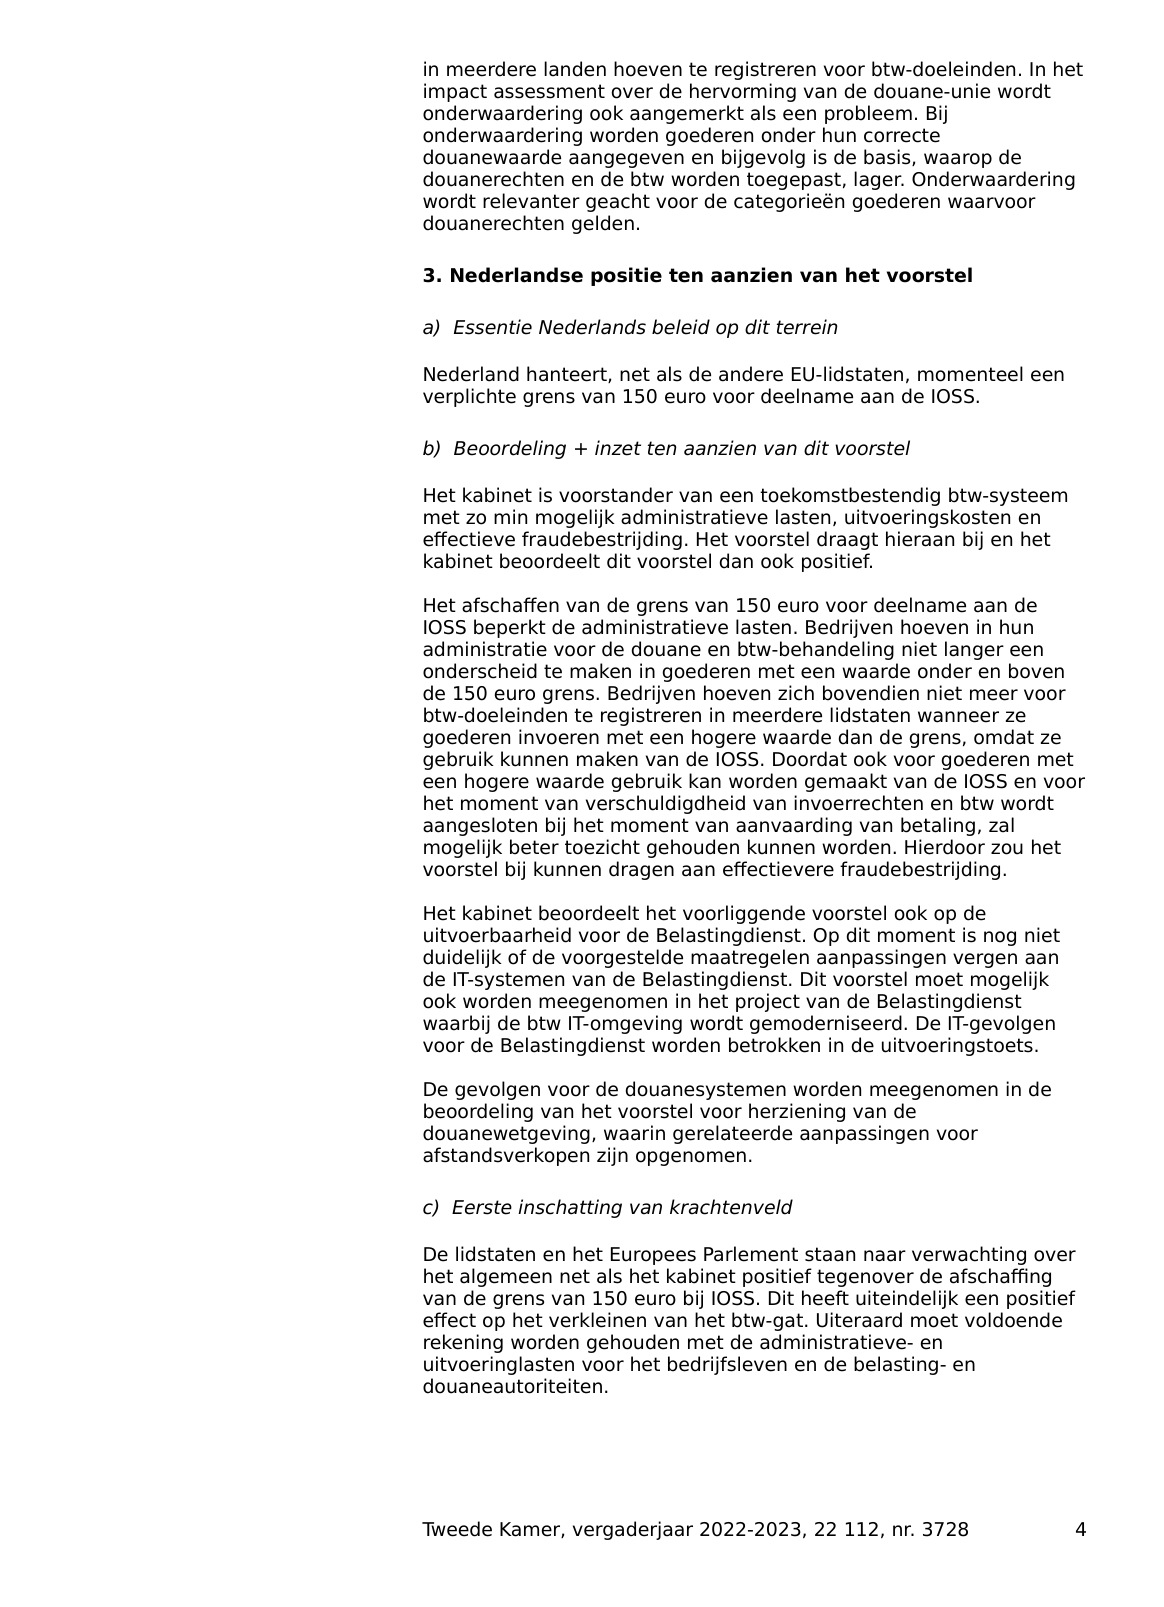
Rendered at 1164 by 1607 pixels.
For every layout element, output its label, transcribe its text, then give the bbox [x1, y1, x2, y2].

subtitle b) Beoordeling + inzet ten aanzien van dit voorstel [422, 438, 1087, 460]
text in meerdere landen hoeven te registreren voor btw-doeleinden. In het impact assessment over de hervorming van de douane-unie wordt onderwaardering ook aangemerkt als een probleem. Bij onderwaardering worden goederen onder hun correcte douanewaarde aangegeven en bijgevolg is de basis, waarop de douanerechten en de btw worden toegepast, lager. Onderwaardering wordt relevanter geacht voor de categorieën goederen waarvoor douanerechten gelden. [422, 59, 1087, 235]
text Nederland hanteert, net als de andere EU-lidstaten, momenteel een verplichte grens van 150 euro voor deelname aan de IOSS. [422, 364, 1087, 408]
text Het kabinet is voorstander van een toekomstbestendig btw-systeem met zo min mogelijk administratieve lasten, uitvoeringskosten en effectieve fraudebestrijding. Het voorstel draagt hieraan bij en het kabinet beoordeelt dit voorstel dan ook positief. [422, 485, 1087, 573]
text Het kabinet beoordeelt het voorliggende voorstel ook op de uitvoerbaarheid voor de Belastingdienst. Op dit moment is nog niet duidelijk of de voorgestelde maatregelen aanpassingen vergen aan de IT-systemen van de Belastingdienst. Dit voorstel moet mogelijk ook worden meegenomen in het project van de Belastingdienst waarbij de btw IT-omgeving wordt gemoderniseerd. De IT-gevolgen voor de Belastingdienst worden betrokken in de uitvoeringstoets. [422, 903, 1087, 1057]
subtitle c) Eerste inschatting van krachtenveld [422, 1197, 1087, 1219]
text Het afschaffen van de grens van 150 euro voor deelname aan de IOSS beperkt de administratieve lasten. Bedrijven hoeven in hun administratie voor de douane en btw-behandeling niet langer een onderscheid te maken in goederen met een waarde onder en boven de 150 euro grens. Bedrijven hoeven zich bovendien niet meer voor btw-doeleinden te registreren in meerdere lidstaten wanneer ze goederen invoeren met een hogere waarde dan de grens, omdat ze gebruik kunnen maken van de IOSS. Doordat ook voor goederen met een hogere waarde gebruik kan worden gemaakt van de IOSS en voor het moment van verschuldigdheid van invoerrechten en btw wordt aangesloten bij het moment van aanvaarding van betaling, zal mogelijk beter toezicht gehouden kunnen worden. Hierdoor zou het voorstel bij kunnen dragen aan effectievere fraudebestrijding. [422, 595, 1087, 881]
text De gevolgen voor de douanesystemen worden meegenomen in de beoordeling van het voorstel voor herziening van de douanewetgeving, waarin gerelateerde aanpassingen voor afstandsverkopen zijn opgenomen. [422, 1079, 1087, 1167]
subtitle 3. Nederlandse positie ten aanzien van het voorstel [422, 265, 1087, 287]
text De lidstaten en het Europees Parlement staan naar verwachting over het algemeen net als het kabinet positief tegenover de afschaffing van de grens van 150 euro bij IOSS. Dit heeft uiteindelijk een positief effect op het verkleinen van het btw-gat. Uiteraard moet voldoende rekening worden gehouden met de administratieve- en uitvoeringlasten voor het bedrijfsleven en de belasting- en douaneautoriteiten. [422, 1244, 1087, 1398]
subtitle a) Essentie Nederlands beleid op dit terrein [422, 317, 1087, 339]
